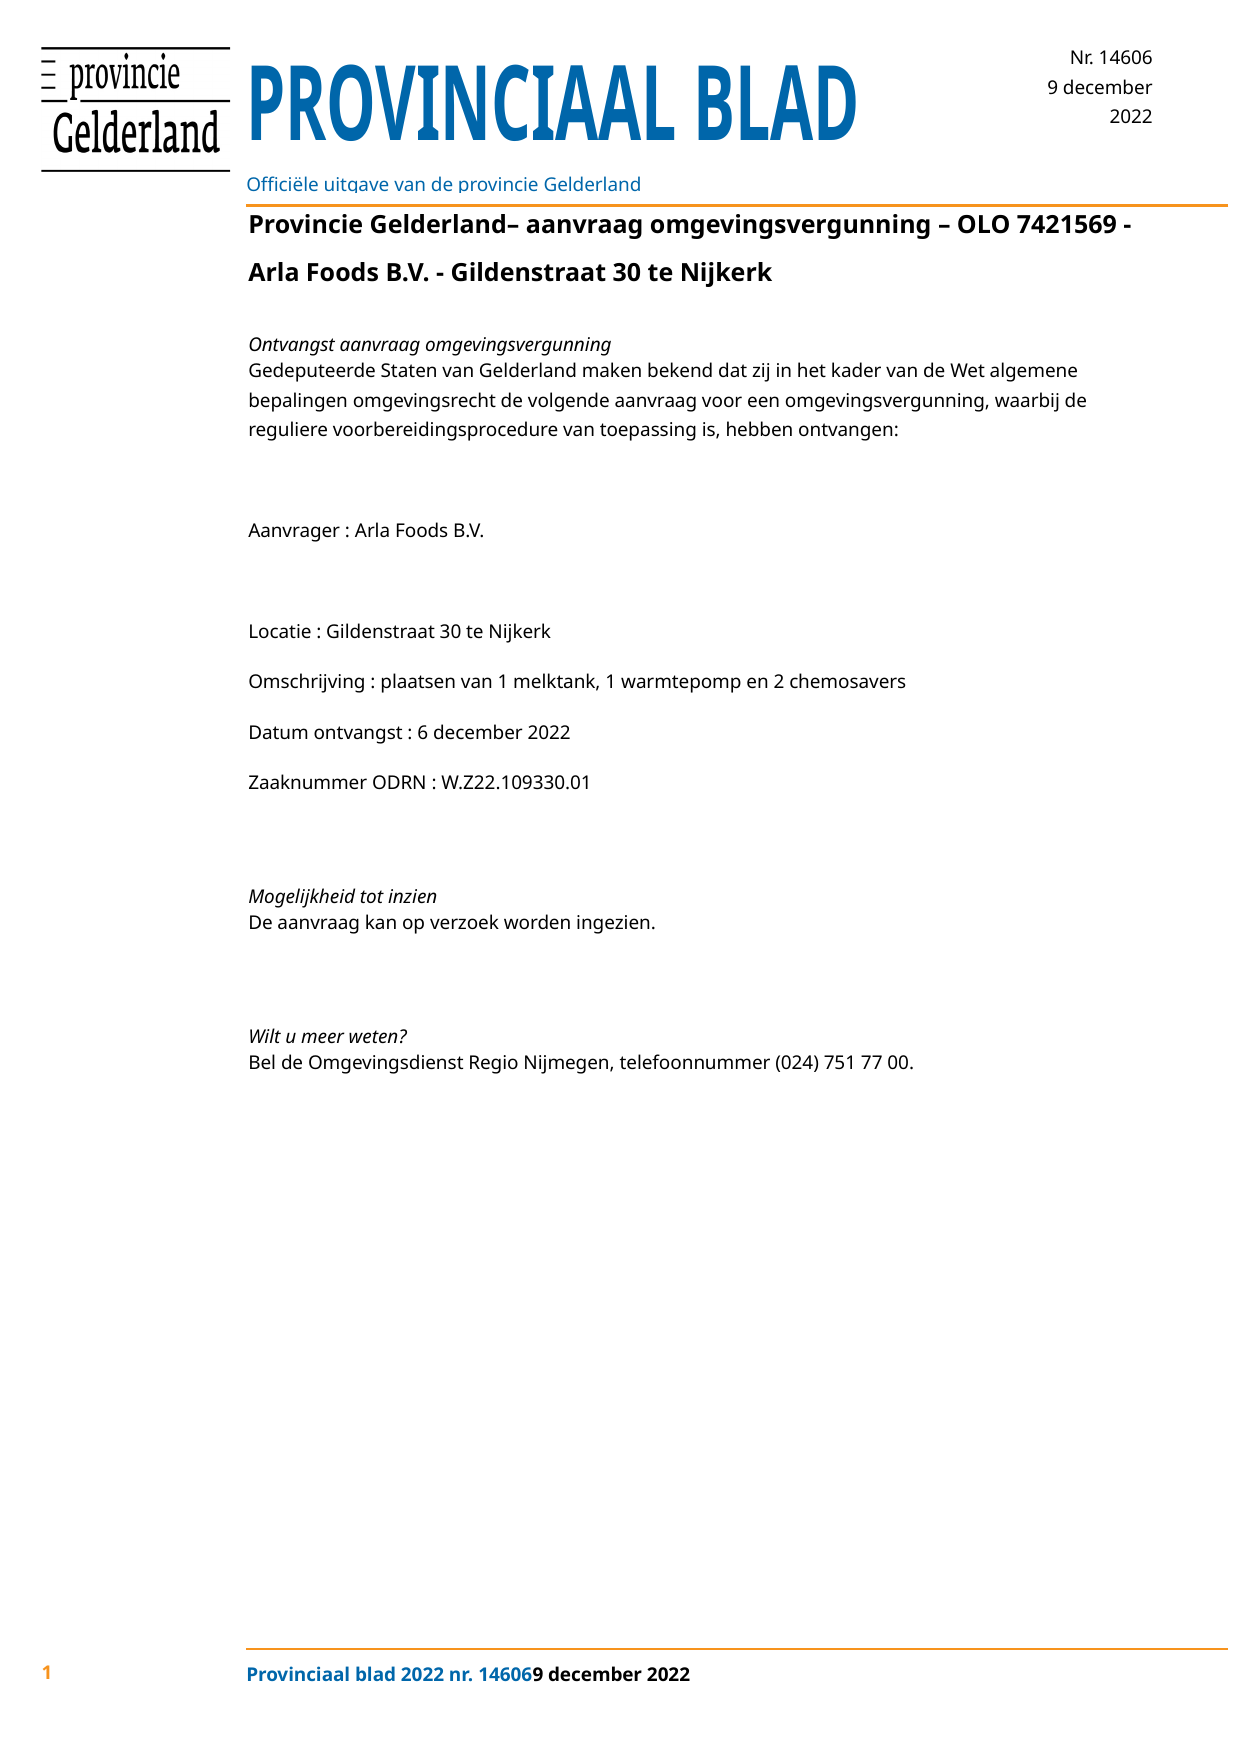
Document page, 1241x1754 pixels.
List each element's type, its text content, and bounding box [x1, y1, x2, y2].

picture [41, 47, 231, 172]
text Zaaknummer ODRN : W.Z22.109330.01 [248, 769, 1152, 795]
text Bel de Omgevingsdienst Regio Nijmegen, telefoonnummer (024) 751 77 00. [248, 1049, 1152, 1075]
text Omschrijving : plaatsen van 1 melktank, 1 warmtepomp en 2 chemosavers [248, 668, 1152, 694]
text Mogelijkheid tot inzien [248, 884, 1152, 909]
text Gedeputeerde Staten van Gelderland maken bekend dat zij in het kader van de Wet algemene bepalingen omgevingsrecht de volgende aanvraag voor een omgevingsvergunning, waarbij de reguliere voorbereidingsprocedure van toepassing is, hebben ontvangen: [248, 357, 1152, 442]
text Datum ontvangst : 6 december 2022 [248, 719, 1152, 744]
text Ontvangst aanvraag omgevingsvergunning [248, 331, 1152, 357]
text Provincie Gelderland– aanvraag omgevingsvergunning – OLO 7421569 - Arla Foods B.V. - Gildenstraat 30 te Nijkerk [248, 207, 1152, 288]
text Wilt u meer weten? [248, 1024, 1152, 1049]
text Aanvrager : Arla Foods B.V. [248, 517, 1152, 543]
text Locatie : Gildenstraat 30 te Nijkerk [248, 618, 1152, 644]
text De aanvraag kan op verzoek worden ingezien. [248, 909, 1152, 935]
